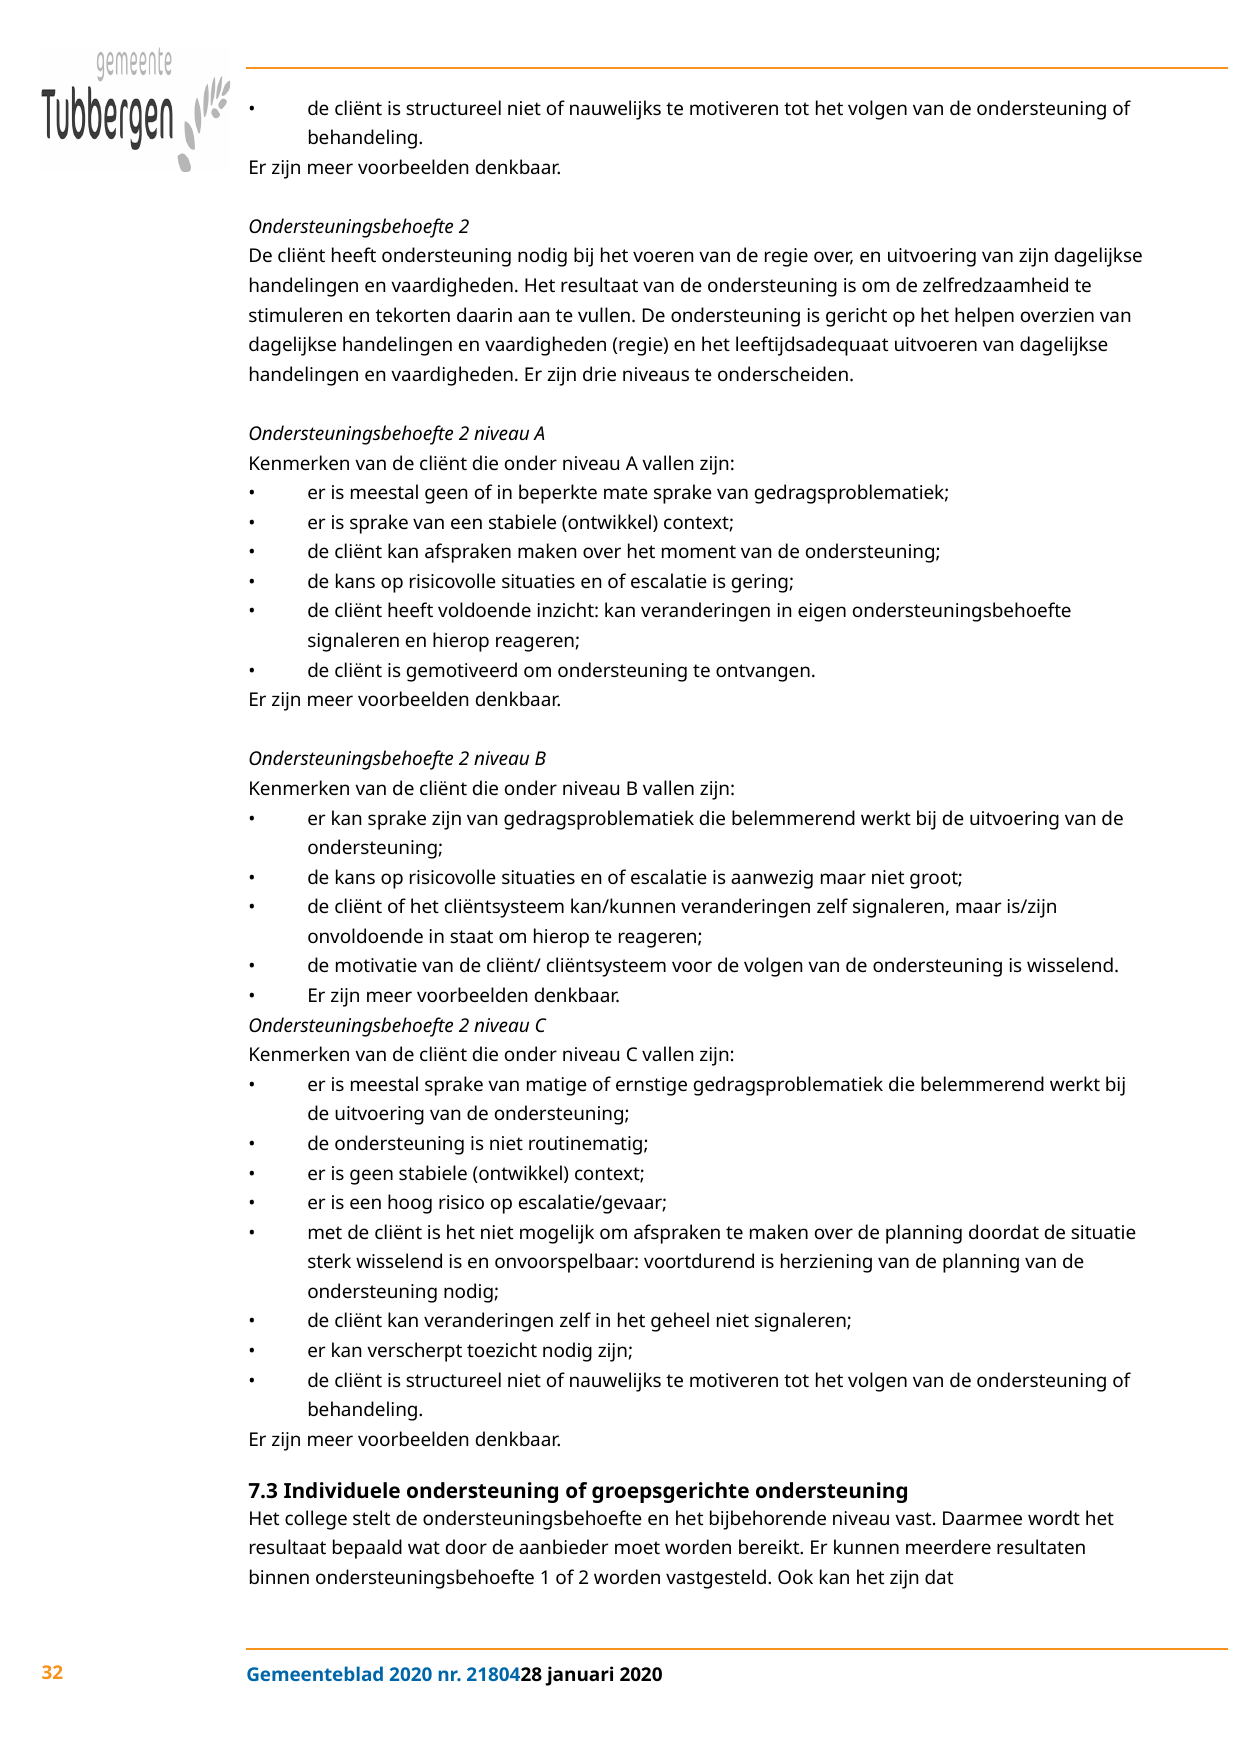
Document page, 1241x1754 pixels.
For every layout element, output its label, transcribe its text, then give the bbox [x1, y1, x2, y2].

text Kenmerken van de cliënt die onder niveau A vallen zijn: [248, 450, 1152, 476]
list de ondersteuning is niet routinematig; [248, 1130, 1152, 1156]
text Kenmerken van de cliënt die onder niveau B vallen zijn: [248, 775, 1152, 801]
list er is geen stabiele (ontwikkel) context; [248, 1160, 1152, 1186]
list de cliënt is structureel niet of nauwelijks te motiveren tot het volgen van de ondersteuning of behandeling. [248, 1367, 1152, 1422]
text Het college stelt de ondersteuningsbehoefte en het bijbehorende niveau vast. Daarmee wordt het resultaat bepaald wat door de aanbieder moet worden bereikt. Er kunnen meerdere resultaten binnen ondersteuningsbehoefte 1 of 2 worden vastgesteld. Ook kan het zijn dat [248, 1505, 1152, 1590]
list de cliënt is structureel niet of nauwelijks te motiveren tot het volgen van de ondersteuning of behandeling. [248, 95, 1152, 150]
list de kans op risicovolle situaties en of escalatie is aanwezig maar niet groot; [248, 864, 1152, 890]
text Er zijn meer voorbeelden denkbaar. [248, 686, 1152, 712]
list de cliënt heeft voldoende inzicht: kan veranderingen in eigen ondersteuningsbehoefte signaleren en hierop reageren; [248, 598, 1152, 653]
text Ondersteuningsbehoefte 2 niveau B [248, 746, 1152, 771]
list Er zijn meer voorbeelden denkbaar. [248, 982, 1152, 1008]
text Ondersteuningsbehoefte 2 [248, 213, 1152, 239]
list de cliënt kan afspraken maken over het moment van de ondersteuning; [248, 538, 1152, 564]
list de kans op risicovolle situaties en of escalatie is gering; [248, 568, 1152, 594]
list er kan sprake zijn van gedragsproblematiek die belemmerend werkt bij de uitvoering van de ondersteuning; [248, 805, 1152, 860]
text Kenmerken van de cliënt die onder niveau C vallen zijn: [248, 1041, 1152, 1067]
list er is meestal sprake van matige of ernstige gedragsproblematiek die belemmerend werkt bij de uitvoering van de ondersteuning; [248, 1071, 1152, 1126]
list met de cliënt is het niet mogelijk om afspraken te maken over de planning doordat de situatie sterk wisselend is en onvoorspelbaar: voortdurend is herziening van de planning van de ondersteuning nodig; [248, 1219, 1152, 1304]
text Er zijn meer voorbeelden denkbaar. [248, 154, 1152, 180]
list er is sprake van een stabiele (ontwikkel) context; [248, 509, 1152, 535]
text Ondersteuningsbehoefte 2 niveau A [248, 420, 1152, 446]
list er is meestal geen of in beperkte mate sprake van gedragsproblematiek; [248, 479, 1152, 505]
text Er zijn meer voorbeelden denkbaar. [248, 1426, 1152, 1452]
list er kan verscherpt toezicht nodig zijn; [248, 1337, 1152, 1363]
list er is een hoog risico op escalatie/gevaar; [248, 1189, 1152, 1215]
text De cliënt heeft ondersteuning nodig bij het voeren van de regie over, en uitvoering van zijn dagelijkse handelingen en vaardigheden. Het resultaat van de ondersteuning is om de zelfredzaamheid te stimuleren en tekorten daarin aan te vullen. De ondersteuning is gericht op het helpen overzien van dagelijkse handelingen en vaardigheden (regie) en het leeftijdsadequaat uitvoeren van dagelijkse handelingen en vaardigheden. Er zijn drie niveaus te onderscheiden. [248, 243, 1152, 387]
list de cliënt kan veranderingen zelf in het geheel niet signaleren; [248, 1308, 1152, 1333]
list de cliënt of het cliëntsysteem kan/kunnen veranderingen zelf signaleren, maar is/zijn onvoldoende in staat om hierop te reageren; [248, 893, 1152, 949]
picture [41, 47, 231, 172]
list de motivatie van de cliënt/ cliëntsysteem voor de volgen van de ondersteuning is wisselend. [248, 953, 1152, 978]
text 7.3 Individuele ondersteuning of groepsgerichte ondersteuning [248, 1476, 1152, 1505]
text Ondersteuningsbehoefte 2 niveau C [248, 1012, 1152, 1038]
list de cliënt is gemotiveerd om ondersteuning te ontvangen. [248, 657, 1152, 683]
